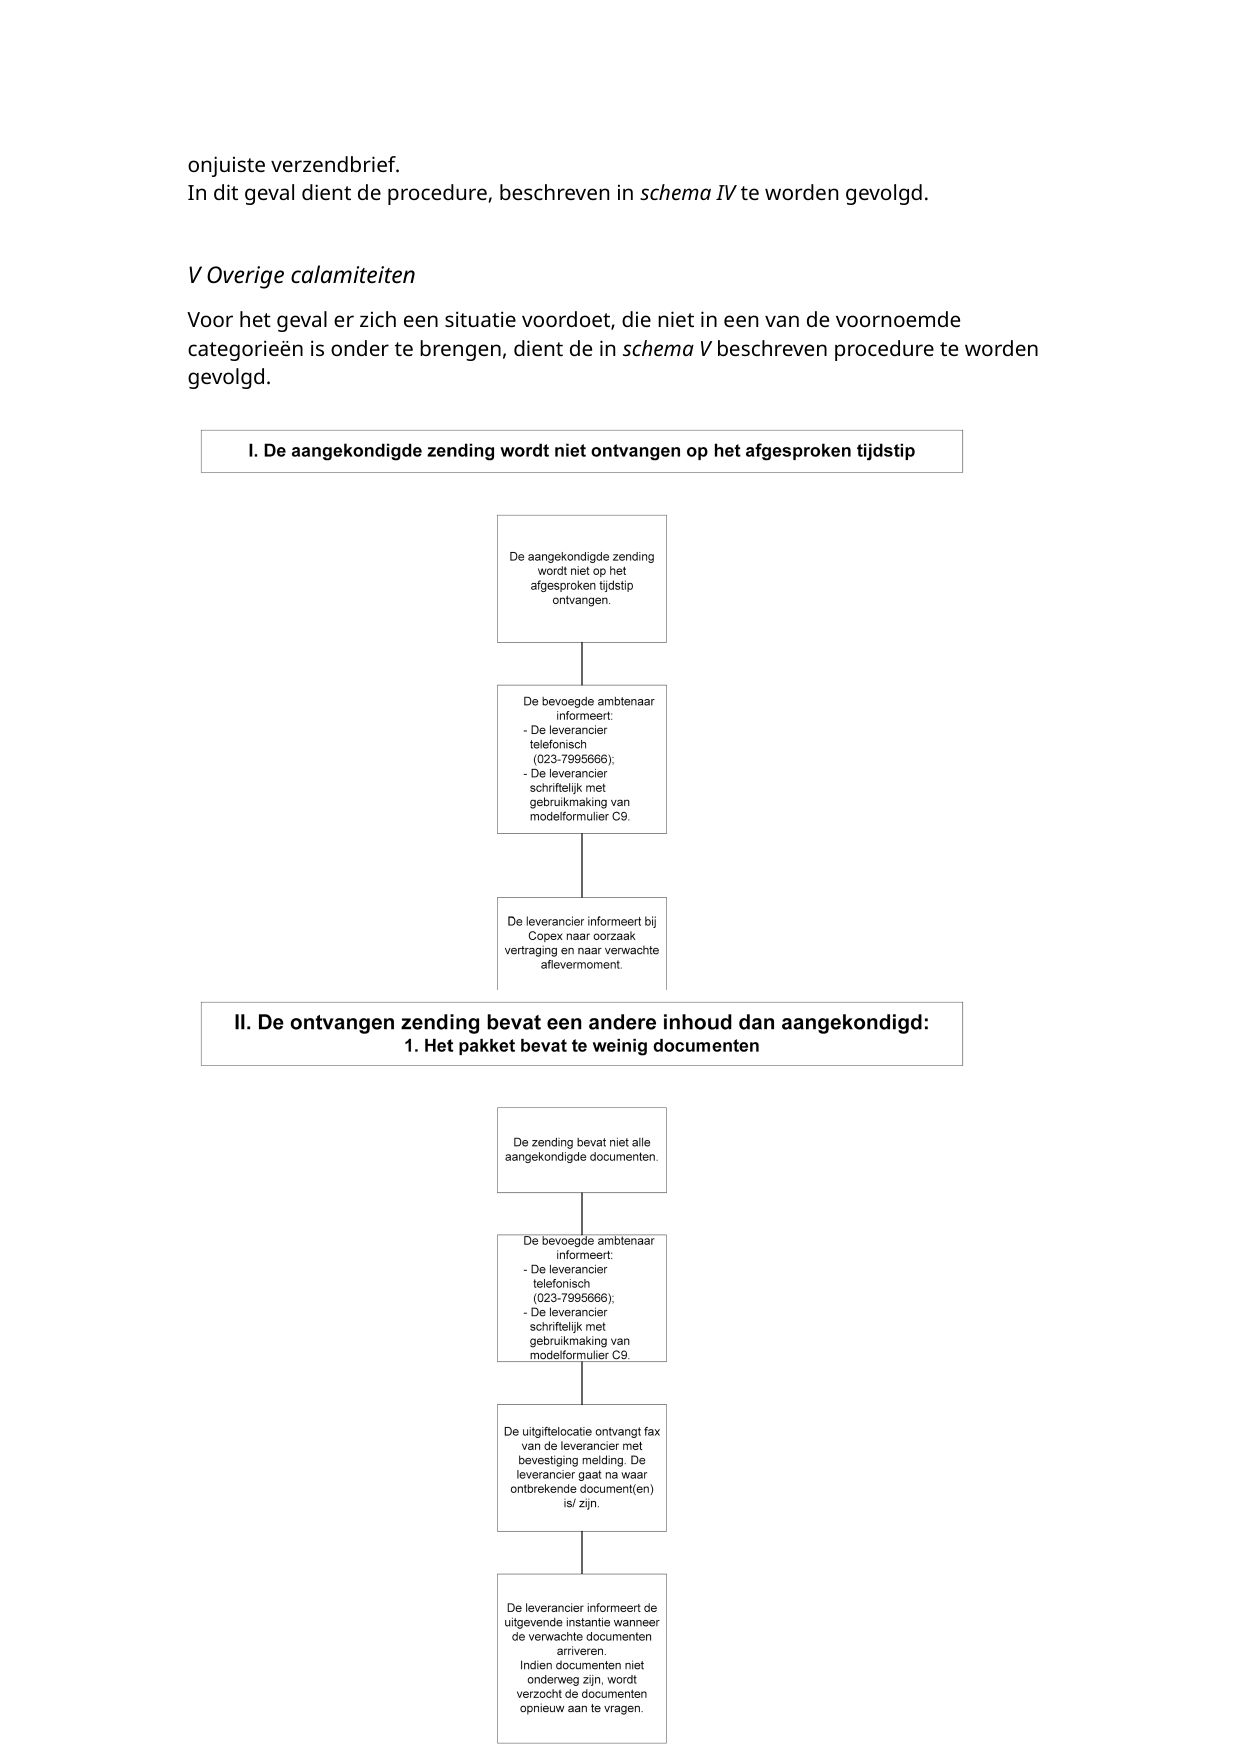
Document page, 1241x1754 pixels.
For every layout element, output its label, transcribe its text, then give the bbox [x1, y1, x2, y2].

text onjuiste verzendbrief. [187, 150, 1053, 178]
text In dit geval dient de procedure, beschreven in schema IV te worden gevolgd. [187, 178, 1053, 207]
text Voor het geval er zich een situatie voordoet, die niet in een van de voornoemde categorieën is onder te brengen, dient de in schema V beschreven procedure te worden gevolgd. [187, 306, 1053, 391]
subtitle V Overige calamiteiten [187, 259, 1053, 291]
picture [187, 421, 975, 1754]
